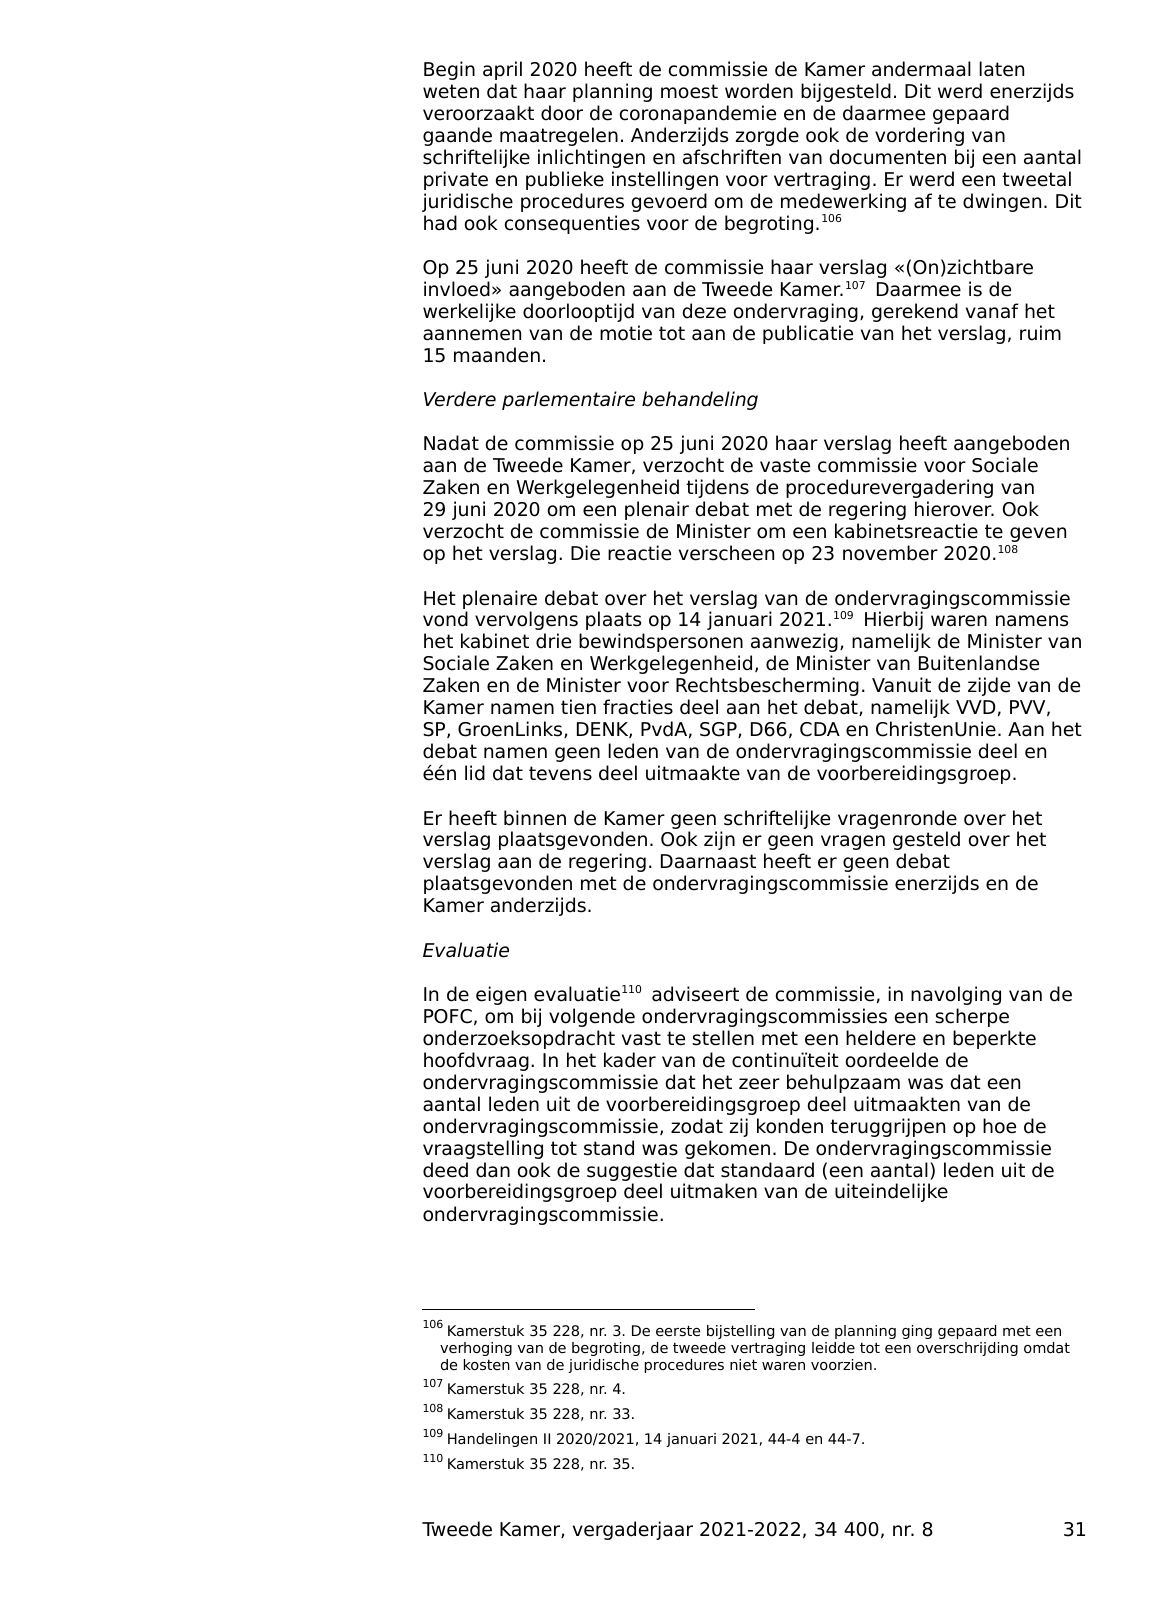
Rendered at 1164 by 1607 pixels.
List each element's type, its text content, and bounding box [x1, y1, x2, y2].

subtitle Evaluatie [422, 939, 1087, 961]
text Het plenaire debat over het verslag van de ondervragingscommissie vond vervolgens plaats op 14 januari 2021. Hierbij waren namens het kabinet drie bewindspersonen aanwezig, namelijk de Minister van Sociale Zaken en Werkgelegenheid, de Minister van Buitenlandse Zaken en de Minister voor Rechtsbescherming. Vanuit de zijde van de Kamer namen tien fracties deel aan het debat, namelijk VVD, PVV, SP, GroenLinks, DENK, PvdA, SGP, D66, CDA en ChristenUnie. Aan het debat namen geen leden van de ondervragingscommissie deel en één lid dat tevens deel uitmaakte van de voorbereidingsgroep. [422, 587, 1087, 785]
text Er heeft binnen de Kamer geen schriftelijke vragenronde over het verslag plaatsgevonden. Ook zijn er geen vragen gesteld over het verslag aan de regering. Daarnaast heeft er geen debat plaatsgevonden met de ondervragingscommissie enerzijds en de Kamer anderzijds. [422, 807, 1087, 917]
subtitle Verdere parlementaire behandeling [422, 389, 1087, 411]
text Nadat de commissie op 25 juni 2020 haar verslag heeft aangeboden aan de Tweede Kamer, verzocht de vaste commissie voor Sociale Zaken en Werkgelegenheid tijdens de procedurevergadering van 29 juni 2020 om een plenair debat met de regering hierover. Ook verzocht de commissie de Minister om een kabinetsreactie te geven op het verslag. Die reactie verscheen op 23 november 2020. [422, 433, 1087, 565]
text Kamerstuk 35 228, nr. 33. [422, 1402, 1087, 1424]
text Kamerstuk 35 228, nr. 35. [422, 1452, 1087, 1474]
text In de eigen evaluatie adviseert de commissie, in navolging van de POFC, om bij volgende ondervragingscommissies een scherpe onderzoeksopdracht vast te stellen met een heldere en beperkte hoofdvraag. In het kader van de continuïteit oordeelde de ondervragingscommissie dat het zeer behulpzaam was dat een aantal leden uit de voorbereidingsgroep deel uitmaakten van de ondervragingscommissie, zodat zij konden teruggrijpen op hoe de vraagstelling tot stand was gekomen. De ondervragingscommissie deed dan ook de suggestie dat standaard (een aantal) leden uit de voorbereidingsgroep deel uitmaken van de uiteindelijke ondervragingscommissie. [422, 984, 1087, 1225]
text Begin april 2020 heeft de commissie de Kamer andermaal laten weten dat haar planning moest worden bijgesteld. Dit werd enerzijds veroorzaakt door de coronapandemie en de daarmee gepaard gaande maatregelen. Anderzijds zorgde ook de vordering van schriftelijke inlichtingen en afschriften van documenten bij een aantal private en publieke instellingen voor vertraging. Er werd een tweetal juridische procedures gevoerd om de medewerking af te dwingen. Dit had ook consequenties voor de begroting. [422, 59, 1087, 235]
text Kamerstuk 35 228, nr. 3. De eerste bijstelling van de planning ging gepaard met een verhoging van de begroting, de tweede vertraging leidde tot een overschrijding omdat de kosten van de juridische procedures niet waren voorzien. [422, 1318, 1087, 1374]
text Handelingen II 2020/2021, 14 januari 2021, 44-4 en 44-7. [422, 1427, 1087, 1449]
text Kamerstuk 35 228, nr. 4. [422, 1377, 1087, 1399]
text Op 25 juni 2020 heeft de commissie haar verslag «(On)zichtbare invloed» aangeboden aan de Tweede Kamer. Daarmee is de werkelijke doorlooptijd van deze ondervraging, gerekend vanaf het aannemen van de motie tot aan de publicatie van het verslag, ruim 15 maanden. [422, 257, 1087, 367]
